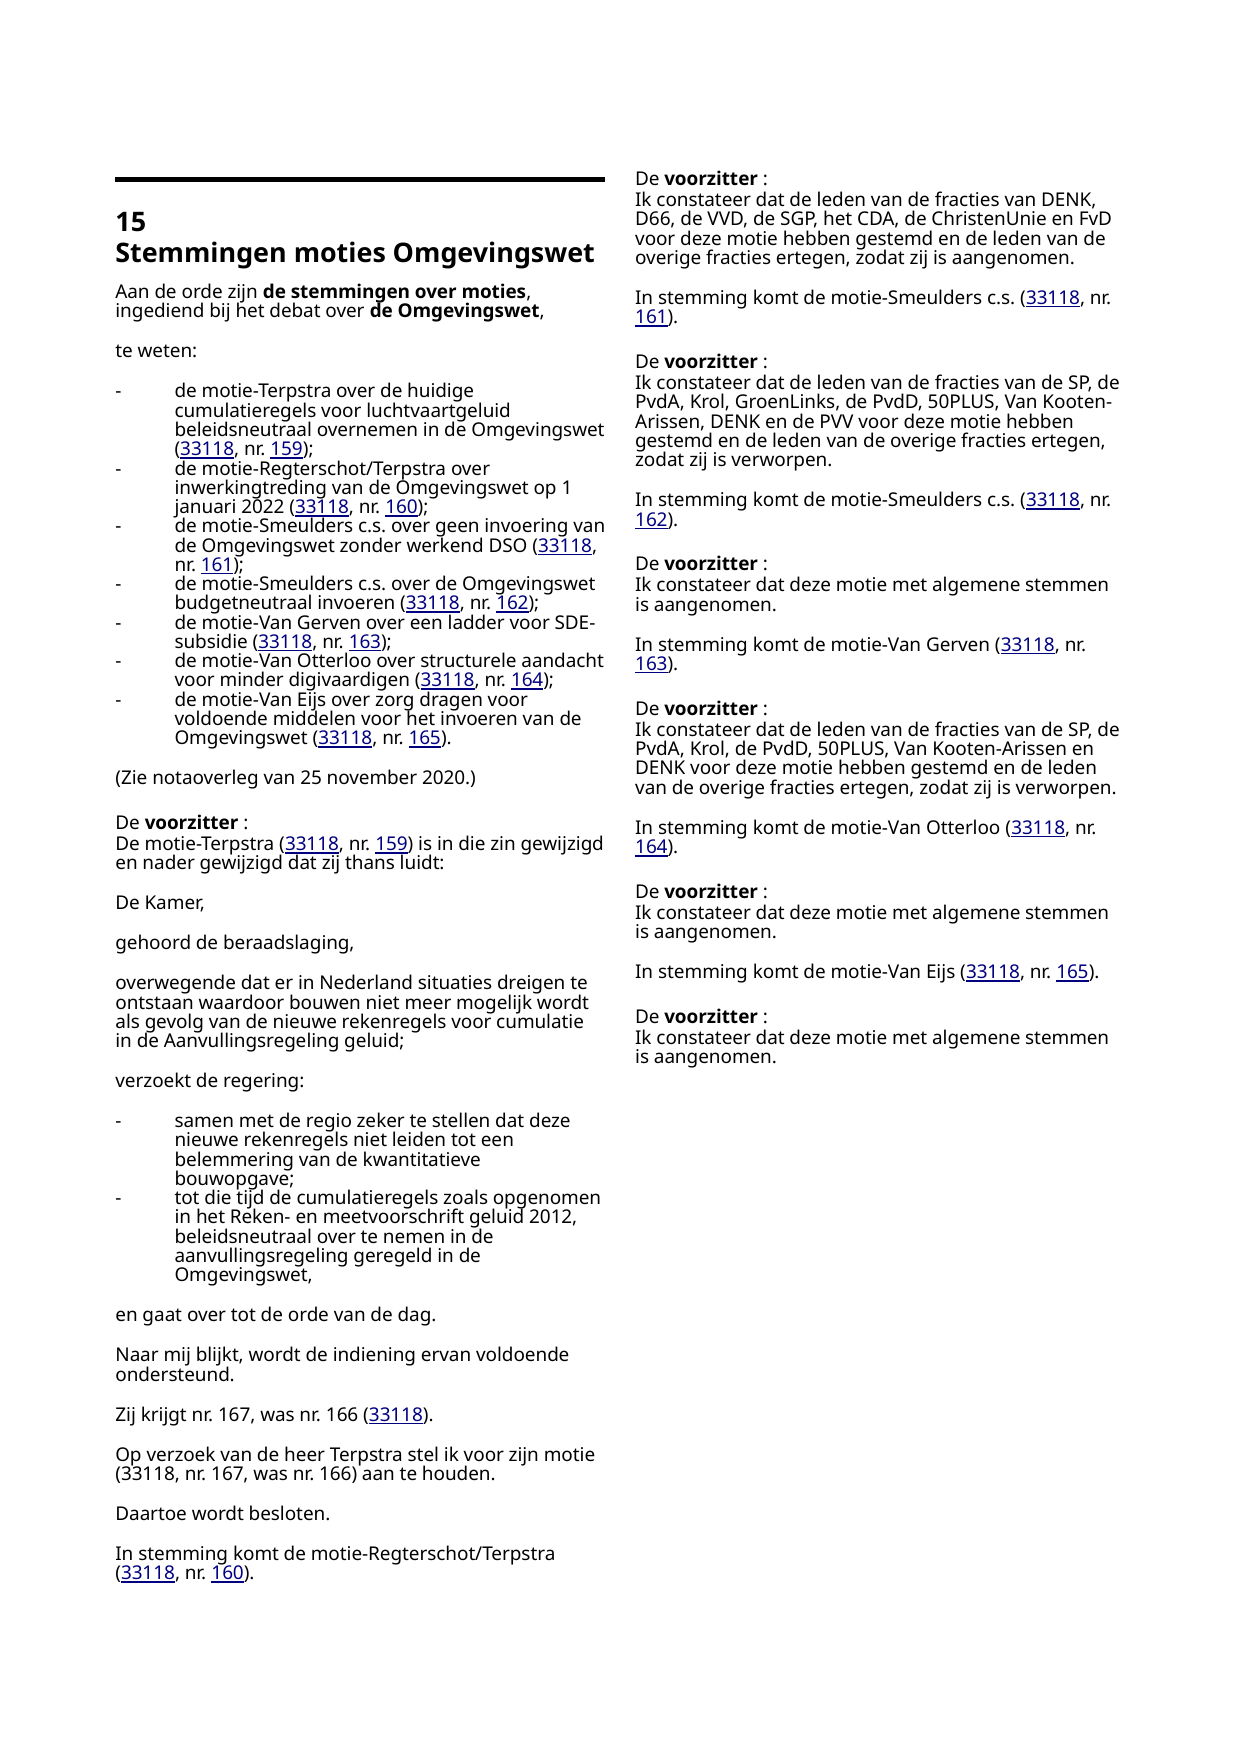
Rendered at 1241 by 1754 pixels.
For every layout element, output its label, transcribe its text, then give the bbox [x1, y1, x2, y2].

text verzoekt de regering: [115, 1072, 605, 1091]
list tot die tijd de cumulatieregels zoals opgenomen in het Reken- en meetvoorschrift geluid 2012, beleidsneutraal over te nemen in de aanvullingsregeling geregeld in de Omgevingswet, [115, 1189, 605, 1286]
text De voorzitter : [635, 551, 1125, 576]
text De voorzitter : [635, 1003, 1125, 1029]
text Ik constateer dat deze motie met algemene stemmen is aangenomen. [635, 904, 1125, 942]
text De voorzitter : [115, 809, 605, 835]
text Naar mij blijkt, wordt de indiening ervan voldoende ondersteund. [115, 1346, 605, 1385]
text Ik constateer dat deze motie met algemene stemmen is aangenomen. [635, 1029, 1125, 1068]
text Ik constateer dat deze motie met algemene stemmen is aangenomen. [635, 576, 1125, 615]
text te weten: [115, 342, 605, 362]
text In stemming komt de motie-Van Gerven (33118, nr. 163). [635, 636, 1125, 674]
text De voorzitter : [635, 878, 1125, 904]
list de motie-Regterschot/Terpstra over inwerkingtreding van de Omgevingswet op 1 januari 2022 (33118, nr. 160); [115, 459, 605, 517]
text De voorzitter : [635, 348, 1125, 374]
text In stemming komt de motie-Smeulders c.s. (33118, nr. 161). [635, 289, 1125, 327]
text en gaat over tot de orde van de dag. [115, 1306, 605, 1326]
list de motie-Van Gerven over een ladder voor SDE-subsidie (33118, nr. 163); [115, 614, 605, 652]
text In stemming komt de motie-Van Otterloo (33118, nr. 164). [635, 819, 1125, 857]
text Ik constateer dat de leden van de fracties van de SP, de PvdA, Krol, de PvdD, 50PLUS, Van Kooten-Arissen en DENK voor deze motie hebben gestemd en de leden van de overige fracties ertegen, zodat zij is verworpen. [635, 721, 1125, 798]
text overwegende dat er in Nederland situaties dreigen te ontstaan waardoor bouwen niet meer mogelijk wordt als gevolg van de nieuwe rekenregels voor cumulatie in de Aanvullingsregeling geluid; [115, 974, 605, 1051]
list de motie-Van Eijs over zorg dragen voor voldoende middelen voor het invoeren van de Omgevingswet (33118, nr. 165). [115, 691, 605, 748]
text Op verzoek van de heer Terpstra stel ik voor zijn motie (33118, nr. 167, was nr. 166) aan te houden. [115, 1446, 605, 1484]
text (Zie notaoverleg van 25 november 2020.) [115, 769, 605, 788]
text De motie-Terpstra (33118, nr. 159) is in die zin gewijzigd en nader gewijzigd dat zij thans luidt: [115, 835, 605, 874]
text In stemming komt de motie-Van Eijs (33118, nr. 165). [635, 963, 1125, 982]
text Ik constateer dat de leden van de fracties van DENK, D66, de VVD, de SGP, het CDA, de ChristenUnie en FvD voor deze motie hebben gestemd en de leden van de overige fracties ertegen, zodat zij is aangenomen. [635, 191, 1125, 268]
text Daartoe wordt besloten. [115, 1505, 605, 1524]
text 15 [115, 203, 605, 239]
text Stemmingen moties Omgevingswet [115, 239, 605, 283]
text In stemming komt de motie-Regterschot/Terpstra (33118, nr. 160). [115, 1545, 605, 1584]
text De Kamer, [115, 894, 605, 914]
text De voorzitter : [635, 695, 1125, 721]
text De voorzitter : [635, 165, 1125, 191]
text Ik constateer dat de leden van de fracties van de SP, de PvdA, Krol, GroenLinks, de PvdD, 50PLUS, Van Kooten-Arissen, DENK en de PVV voor deze motie hebben gestemd en de leden van de overige fracties ertegen, zodat zij is verworpen. [635, 374, 1125, 470]
text gehoord de beraadslaging, [115, 934, 605, 954]
list samen met de regio zeker te stellen dat deze nieuwe rekenregels niet leiden tot een belemmering van de kwantitatieve bouwopgave; [115, 1112, 605, 1189]
list de motie-Terpstra over de huidige cumulatieregels voor luchtvaartgeluid beleidsneutraal overnemen in de Omgevingswet (33118, nr. 159); [115, 382, 605, 459]
list de motie-Smeulders c.s. over de Omgevingswet budgetneutraal invoeren (33118, nr. 162); [115, 575, 605, 614]
list de motie-Smeulders c.s. over geen invoering van de Omgevingswet zonder werkend DSO (33118, nr. 161); [115, 517, 605, 575]
text Aan de orde zijn de stemmingen over moties, ingediend bij het debat over de Omgevingswet, [115, 283, 605, 322]
list de motie-Van Otterloo over structurele aandacht voor minder digivaardigen (33118, nr. 164); [115, 652, 605, 691]
text Zij krijgt nr. 167, was nr. 166 (33118). [115, 1406, 605, 1425]
text In stemming komt de motie-Smeulders c.s. (33118, nr. 162). [635, 491, 1125, 530]
